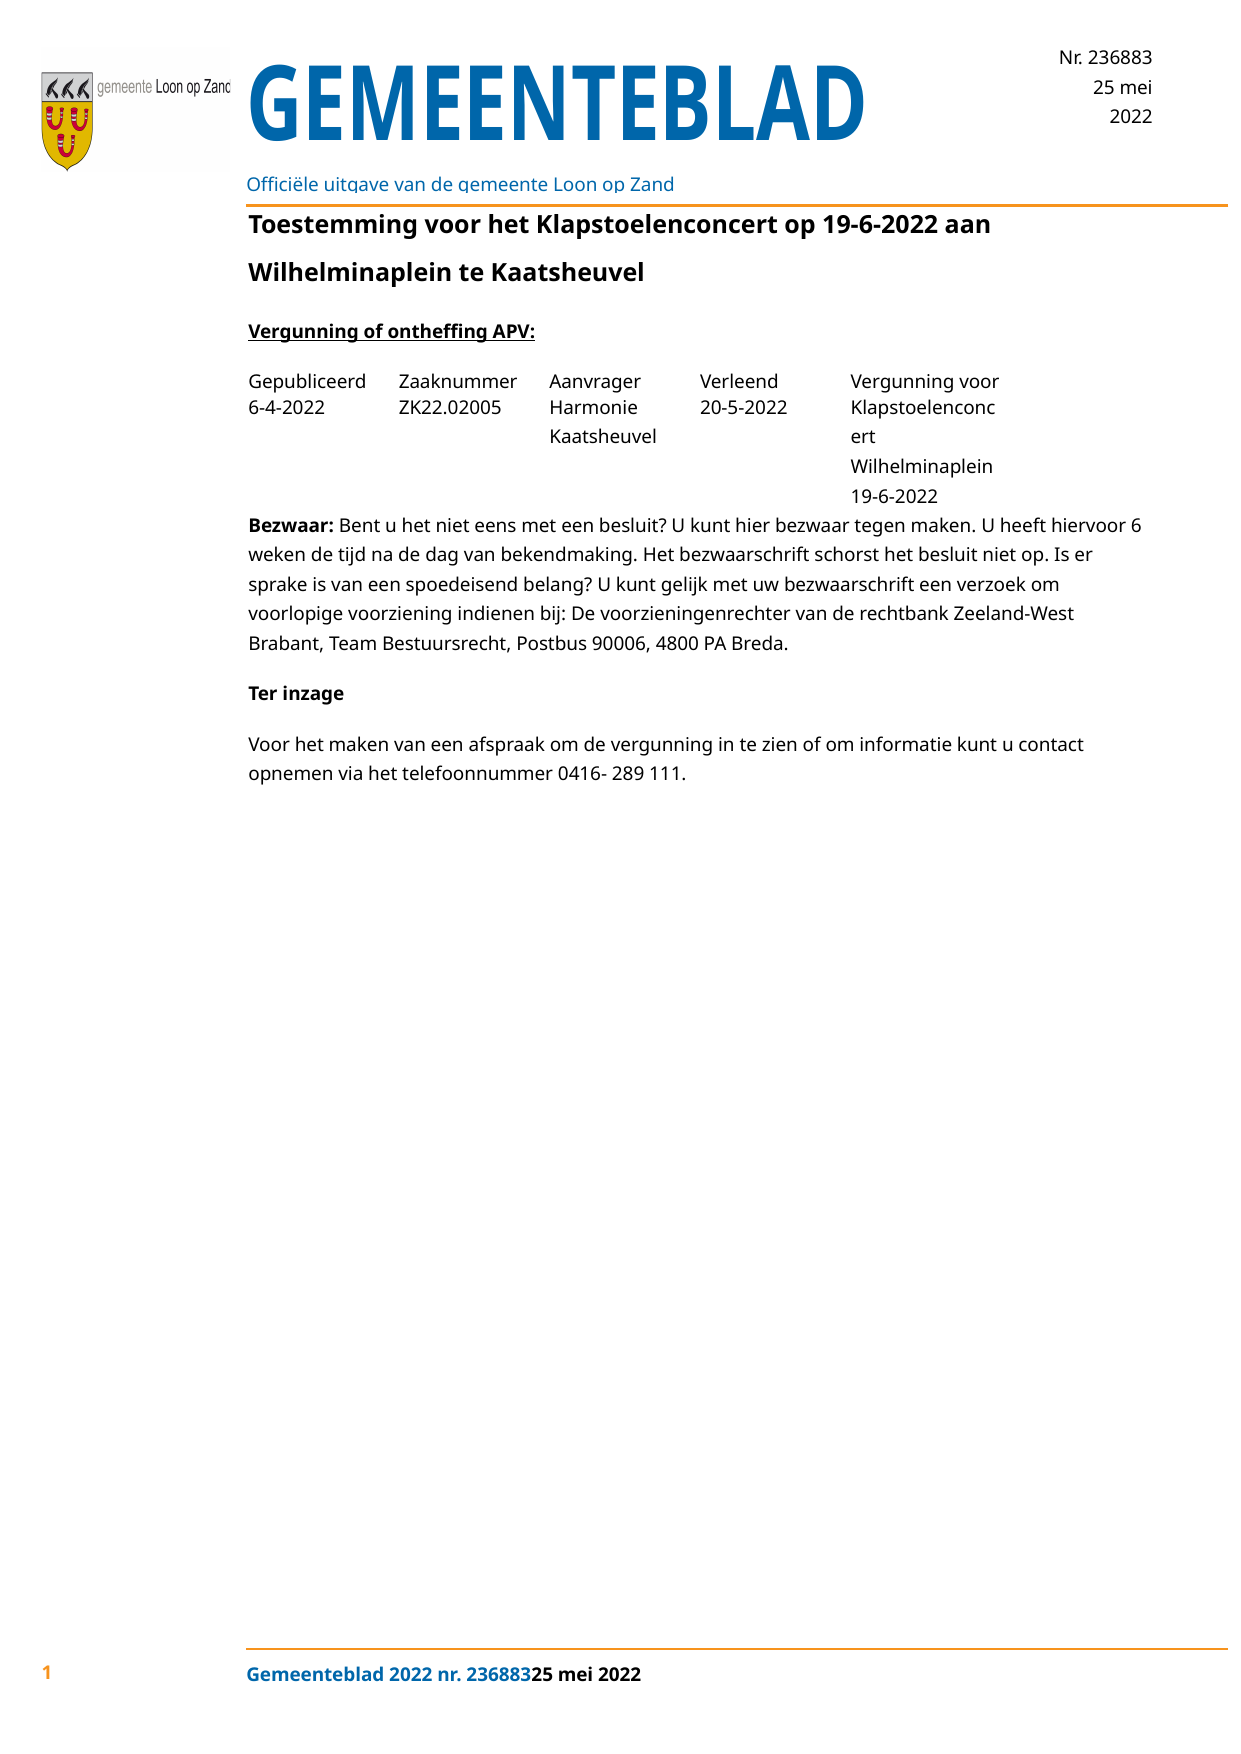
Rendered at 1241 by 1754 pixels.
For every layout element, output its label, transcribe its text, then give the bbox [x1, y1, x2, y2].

text Ter inzage [248, 681, 1152, 706]
table_header Vergunning voor [850, 369, 1001, 394]
table_header Verleend [700, 369, 850, 394]
text Voor het maken van een afspraak om de vergunning in te zien of om informatie kunt u contact opnemen via het telefoonnummer 0416- 289 111. [248, 731, 1152, 786]
table_cell 6-4-2022 [248, 394, 398, 509]
text Bezwaar: Bent u het niet eens met een besluit? U kunt hier bezwaar tegen maken. U heeft hiervoor 6 weken de tijd na de dag van bekendmaking. Het bezwaarschrift schorst het besluit niet op. Is er sprake is van een spoedeisend belang? U kunt gelijk met uw bezwaarschrift een verzoek om voorlopige voorziening indienen bij: De voorzieningenrechter van de rechtbank Zeeland-West Brabant, Team Bestuursrecht, Postbus 90006, 4800 PA Breda. [248, 512, 1152, 656]
table_cell 20-5-2022 [700, 394, 850, 509]
table_header Aanvrager [549, 369, 700, 394]
text Vergunning of ontheffing APV: [248, 318, 1152, 344]
table_header Gepubliceerd [248, 369, 398, 394]
table_header Zaaknummer [399, 369, 549, 394]
picture [41, 47, 231, 172]
table_header [1001, 369, 1152, 394]
table_cell [1001, 394, 1152, 509]
text Toestemming voor het Klapstoelenconcert op 19-6-2022 aan Wilhelminaplein te Kaatsheuvel [248, 207, 1152, 288]
table_cell Klapstoelenconcert Wilhelminaplein 19-6-2022 [850, 394, 1001, 509]
table_cell ZK22.02005 [399, 394, 549, 509]
table_cell Harmonie Kaatsheuvel [549, 394, 700, 509]
